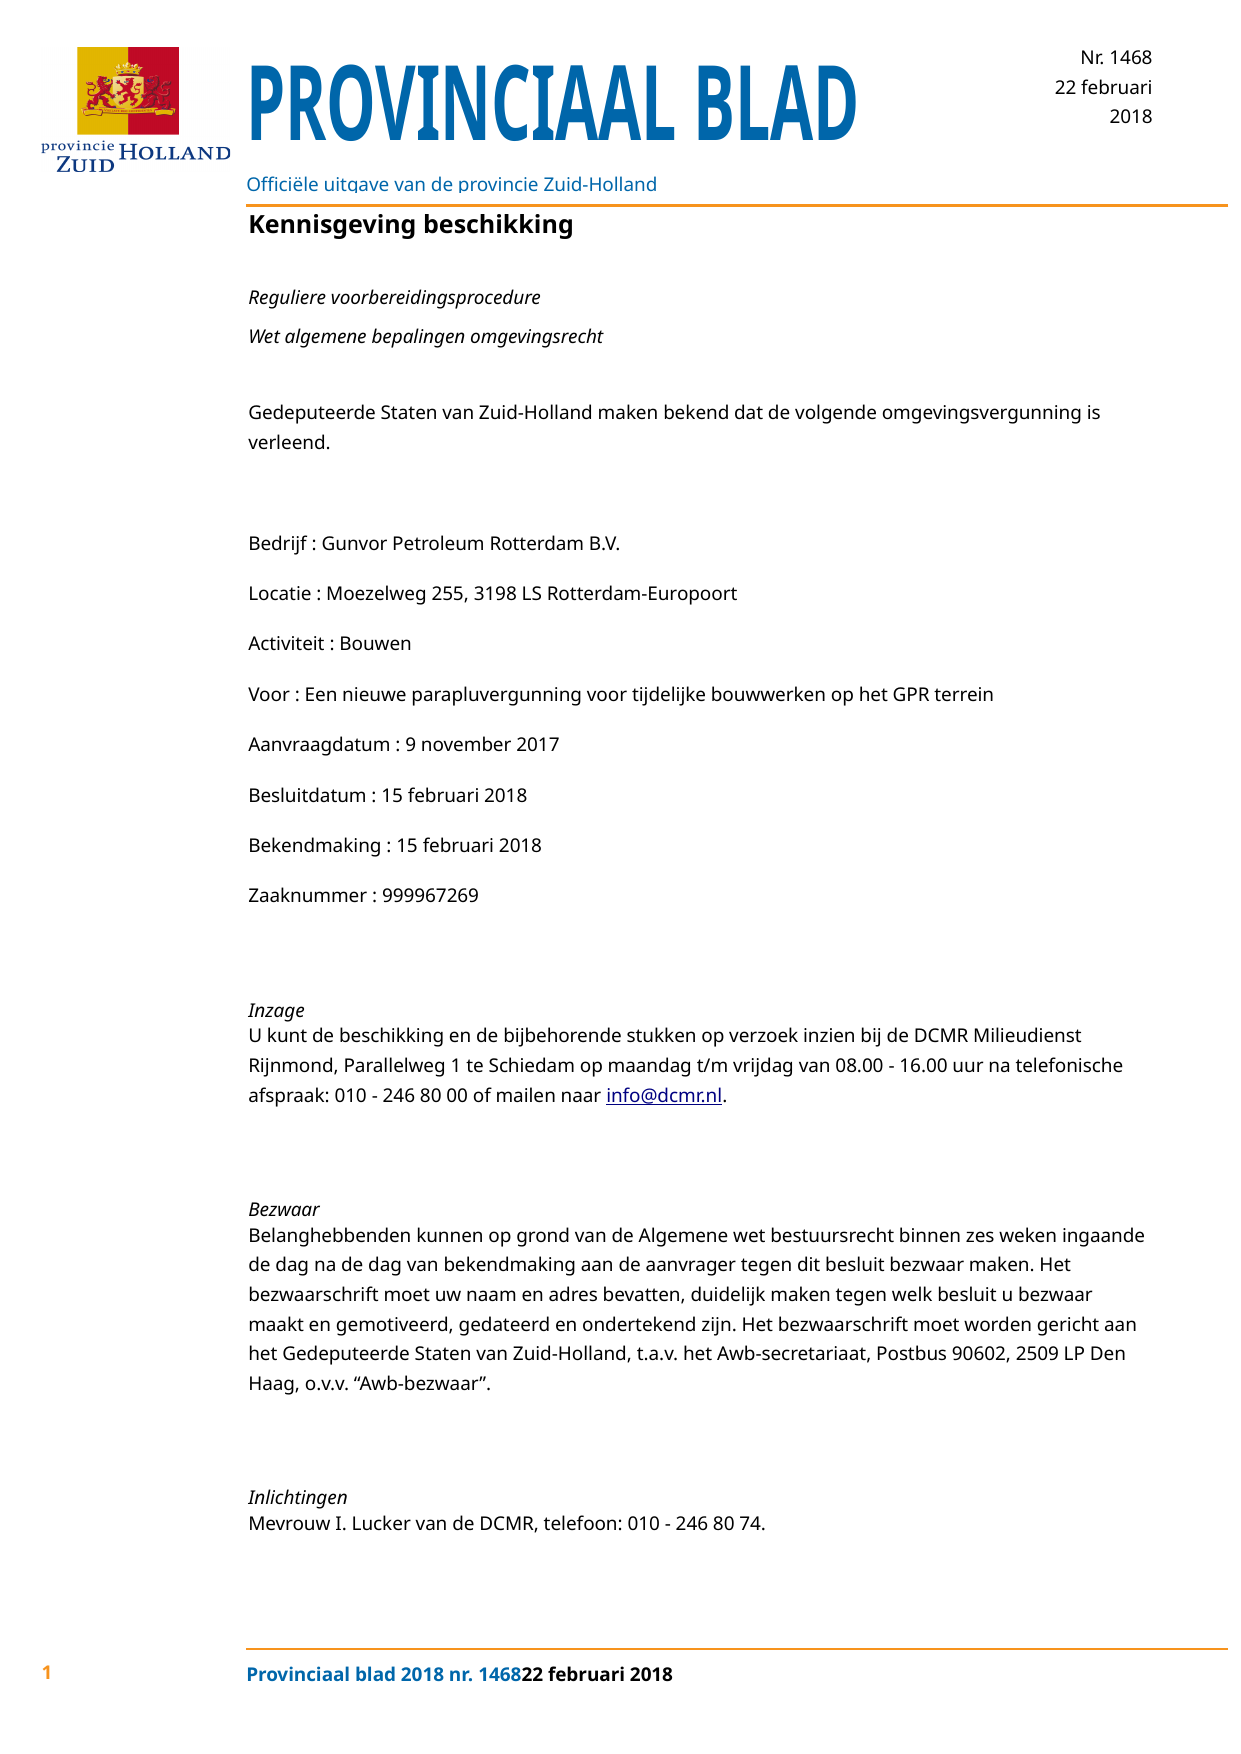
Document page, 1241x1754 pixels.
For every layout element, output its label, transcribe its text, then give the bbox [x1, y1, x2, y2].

text Inzage [248, 997, 1152, 1023]
text Inlichtingen [248, 1484, 1152, 1510]
text Aanvraagdatum : 9 november 2017 [248, 731, 1152, 757]
text Voor : Een nieuwe parapluvergunning voor tijdelijke bouwwerken op het GPR terrein [248, 681, 1152, 707]
text Gedeputeerde Staten van Zuid-Holland maken bekend dat de volgende omgevingsvergunning is verleend. [248, 399, 1152, 454]
text Zaaknummer : 999967269 [248, 883, 1152, 908]
picture [41, 47, 231, 172]
text Bekendmaking : 15 februari 2018 [248, 832, 1152, 858]
text Activiteit : Bouwen [248, 631, 1152, 656]
text Kennisgeving beschikking [248, 207, 1152, 241]
text Locatie : Moezelweg 255, 3198 LS Rotterdam-Europoort [248, 580, 1152, 606]
text Reguliere voorbereidingsprocedure [248, 284, 1152, 309]
text Mevrouw I. Lucker van de DCMR, telefoon: 010 - 246 80 74. [248, 1510, 1152, 1536]
text Wet algemene bepalingen omgevingsrecht [248, 323, 1152, 349]
text Belanghebbenden kunnen op grond van de Algemene wet bestuursrecht binnen zes weken ingaande de dag na de dag van bekendmaking aan de aanvrager tegen dit besluit bezwaar maken. Het bezwaarschrift moet uw naam en adres bevatten, duidelijk maken tegen welk besluit u bezwaar maakt en gemotiveerd, gedateerd en ondertekend zijn. Het bezwaarschrift moet worden gericht aan het Gedeputeerde Staten van Zuid-Holland, t.a.v. het Awb-secretariaat, Postbus 90602, 2509 LP Den Haag, o.v.v. “Awb-bezwaar”. [248, 1222, 1152, 1396]
text Bedrijf : Gunvor Petroleum Rotterdam B.V. [248, 530, 1152, 555]
text Besluitdatum : 15 februari 2018 [248, 782, 1152, 807]
text Bezwaar [248, 1196, 1152, 1222]
text U kunt de beschikking en de bijbehorende stukken op verzoek inzien bij de DCMR Milieudienst Rijnmond, Parallelweg 1 te Schiedam op maandag t/m vrijdag van 08.00 - 16.00 uur na telefonische afspraak: 010 - 246 80 00 of mailen naar info@dcmr.nl. [248, 1023, 1152, 1108]
